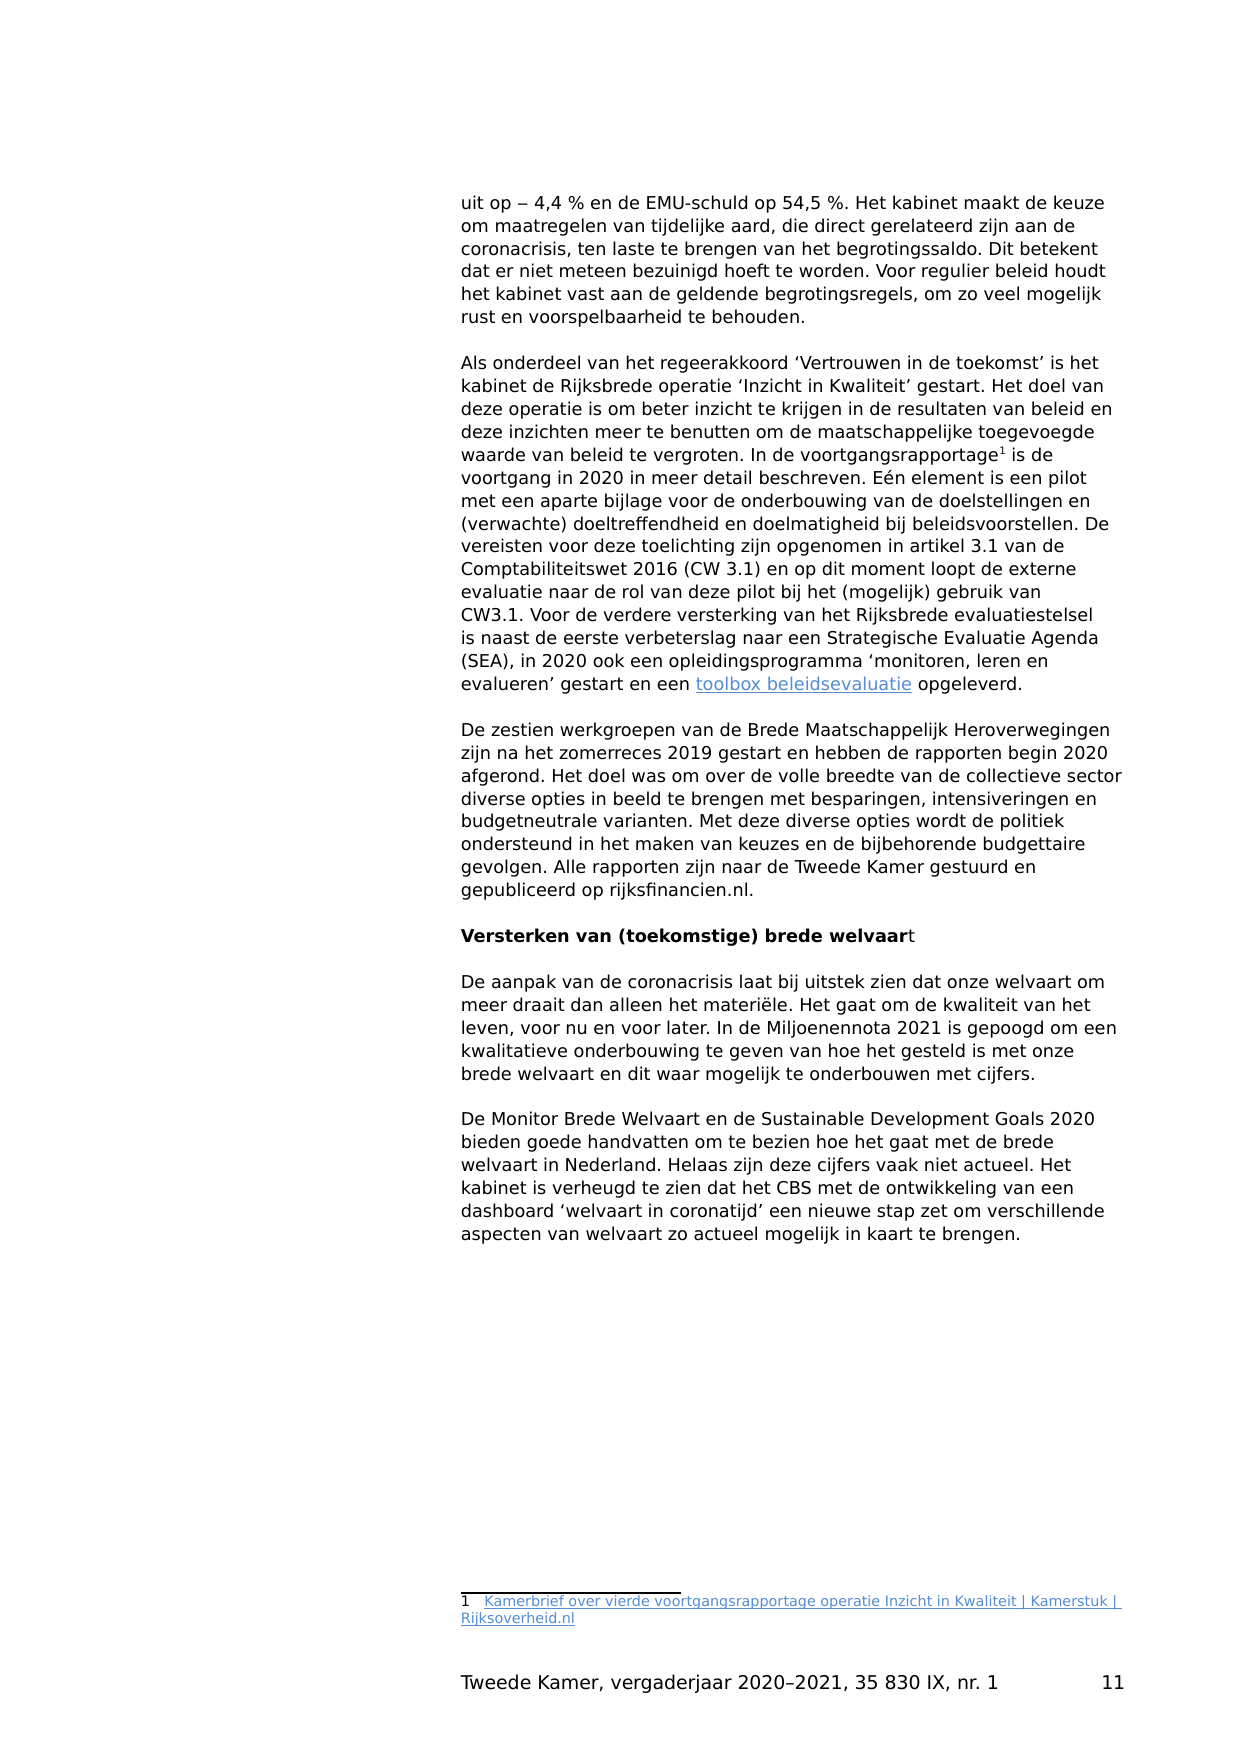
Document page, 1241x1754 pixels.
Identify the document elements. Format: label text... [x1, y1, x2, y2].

text De Monitor Brede Welvaart en de Sustainable Development Goals 2020 bieden goede handvatten om te bezien hoe het gaat met de brede welvaart in Nederland. Helaas zijn deze cijfers vaak niet actueel. Het kabinet is verheugd te zien dat het CBS met de ontwikkeling van een dashboard ‘welvaart in coronatijd’ een nieuwe stap zet om verschillende aspecten van welvaart zo actueel mogelijk in kaart te brengen. [461, 1107, 1125, 1245]
text De aanpak van de coronacrisis laat bij uitstek zien dat onze welvaart om meer draait dan alleen het materiële. Het gaat om de kwaliteit van het leven, voor nu en voor later. In de Miljoenennota 2021 is gepoogd om een kwalitatieve onderbouwing te geven van hoe het gesteld is met onze brede welvaart en dit waar mogelijk te onderbouwen met cijfers. [461, 970, 1125, 1084]
text Als onderdeel van het regeerakkoord ‘Vertrouwen in de toekomst’ is het kabinet de Rijksbrede operatie ‘Inzicht in Kwaliteit’ gestart. Het doel van deze operatie is om beter inzicht te krijgen in de resultaten van beleid en deze inzichten meer te benutten om de maatschappelijke toegevoegde waarde van beleid te vergroten. In de voortgangsrapportage is de voortgang in 2020 in meer detail beschreven. Eén element is een pilot met een aparte bijlage voor de onderbouwing van de doelstellingen en (verwachte) doeltreffendheid en doelmatigheid bij beleidsvoorstellen. De vereisten voor deze toelichting zijn opgenomen in artikel 3.1 van de Comptabiliteitswet 2016 (CW 3.1) en op dit moment loopt de externe evaluatie naar de rol van deze pilot bij het (mogelijk) gebruik van CW3.1. Voor de verdere versterking van het Rijksbrede evaluatiestelsel is naast de eerste verbeterslag naar een Strategische Evaluatie Agenda (SEA), in 2020 ook een opleidingsprogramma ‘monitoren, leren en evalueren’ gestart en een toolbox beleidsevaluatie opgeleverd. [461, 351, 1125, 695]
text __Kamerbrief over vierde voortgangsrapportage operatie Inzicht in Kwaliteit | Kamerstuk | Rijksoverheid.nl [461, 1593, 1125, 1627]
text De zestien werkgroepen van de Brede Maatschappelijk Heroverwegingen zijn na het zomerreces 2019 gestart en hebben de rapporten begin 2020 afgerond. Het doel was om over de volle breedte van de collectieve sector diverse opties in beeld te brengen met besparingen, intensiveringen en budgetneutrale varianten. Met deze diverse opties wordt de politiek ondersteund in het maken van keuzes en de bijbehorende budgettaire gevolgen. Alle rapporten zijn naar de Tweede Kamer gestuurd en gepubliceerd op rijksfinancien.nl. [461, 718, 1125, 901]
text Versterken van (toekomstige) brede welvaart [461, 924, 1125, 947]
text uit op ‒ 4,4 % en de EMU-schuld op 54,5 %. Het kabinet maakt de keuze om maatregelen van tijdelijke aard, die direct gerelateerd zijn aan de coronacrisis, ten laste te brengen van het begrotingssaldo. Dit betekent dat er niet meteen bezuinigd hoeft te worden. Voor regulier beleid houdt het kabinet vast aan de geldende begrotingsregels, om zo veel mogelijk rust en voorspelbaarheid te behouden. [461, 191, 1125, 328]
